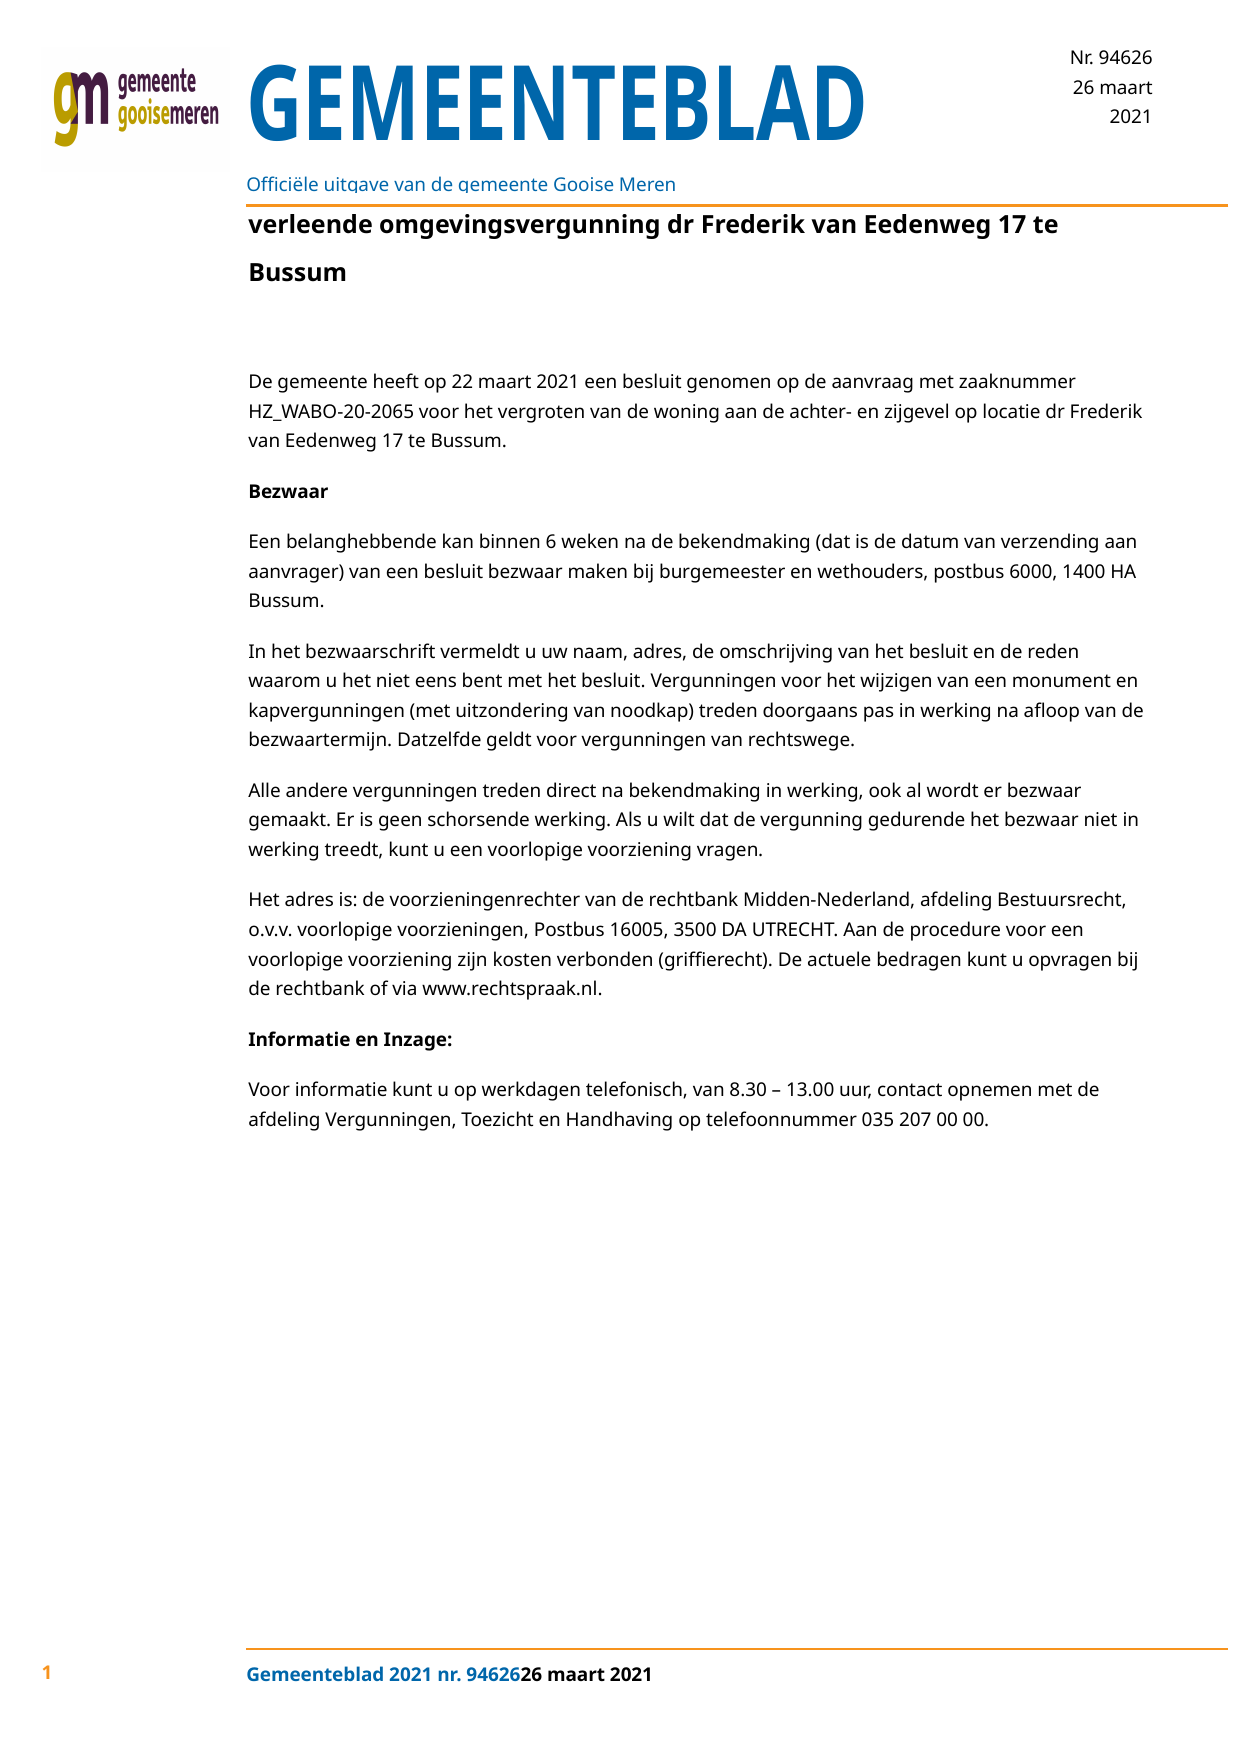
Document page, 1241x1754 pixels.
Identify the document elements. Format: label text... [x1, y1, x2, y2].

text Voor informatie kunt u op werkdagen telefonisch, van 8.30 – 13.00 uur, contact opnemen met de afdeling Vergunningen, Toezicht en Handhaving op telefoonnummer 035 207 00 00. [248, 1076, 1152, 1132]
text verleende omgevingsvergunning dr Frederik van Eedenweg 17 te Bussum [248, 207, 1152, 288]
text Alle andere vergunningen treden direct na bekendmaking in werking, ook al wordt er bezwaar gemaakt. Er is geen schorsende werking. Als u wilt dat de vergunning gedurende het bezwaar niet in werking treedt, kunt u een voorlopige voorziening vragen. [248, 777, 1152, 862]
text Bezwaar [248, 478, 1152, 504]
text In het bezwaarschrift vermeldt u uw naam, adres, de omschrijving van het besluit en de reden waarom u het niet eens bent met het besluit. Vergunningen voor het wijzigen van een monument en kapvergunningen (met uitzondering van noodkap) treden doorgaans pas in werking na afloop van de bezwaartermijn. Datzelfde geldt voor vergunningen van rechtswege. [248, 638, 1152, 752]
text Het adres is: de voorzieningenrechter van de rechtbank Midden-Nederland, afdeling Bestuursrecht, o.v.v. voorlopige voorzieningen, Postbus 16005, 3500 DA UTRECHT. Aan de procedure voor een voorlopige voorziening zijn kosten verbonden (griffierecht). De actuele bedragen kunt u opvragen bij de rechtbank of via www.rechtspraak.nl. [248, 887, 1152, 1001]
text Een belanghebbende kan binnen 6 weken na de bekendmaking (dat is de datum van verzending aan aanvrager) van een besluit bezwaar maken bij burgemeester en wethouders, postbus 6000, 1400 HA Bussum. [248, 528, 1152, 613]
text De gemeente heeft op 22 maart 2021 een besluit genomen op de aanvraag met zaaknummer HZ_WABO-20-2065 voor het vergroten van de woning aan de achter- en zijgevel op locatie dr Frederik van Eedenweg 17 te Bussum. [248, 368, 1152, 453]
text Informatie en Inzage: [248, 1026, 1152, 1052]
picture [41, 47, 231, 172]
